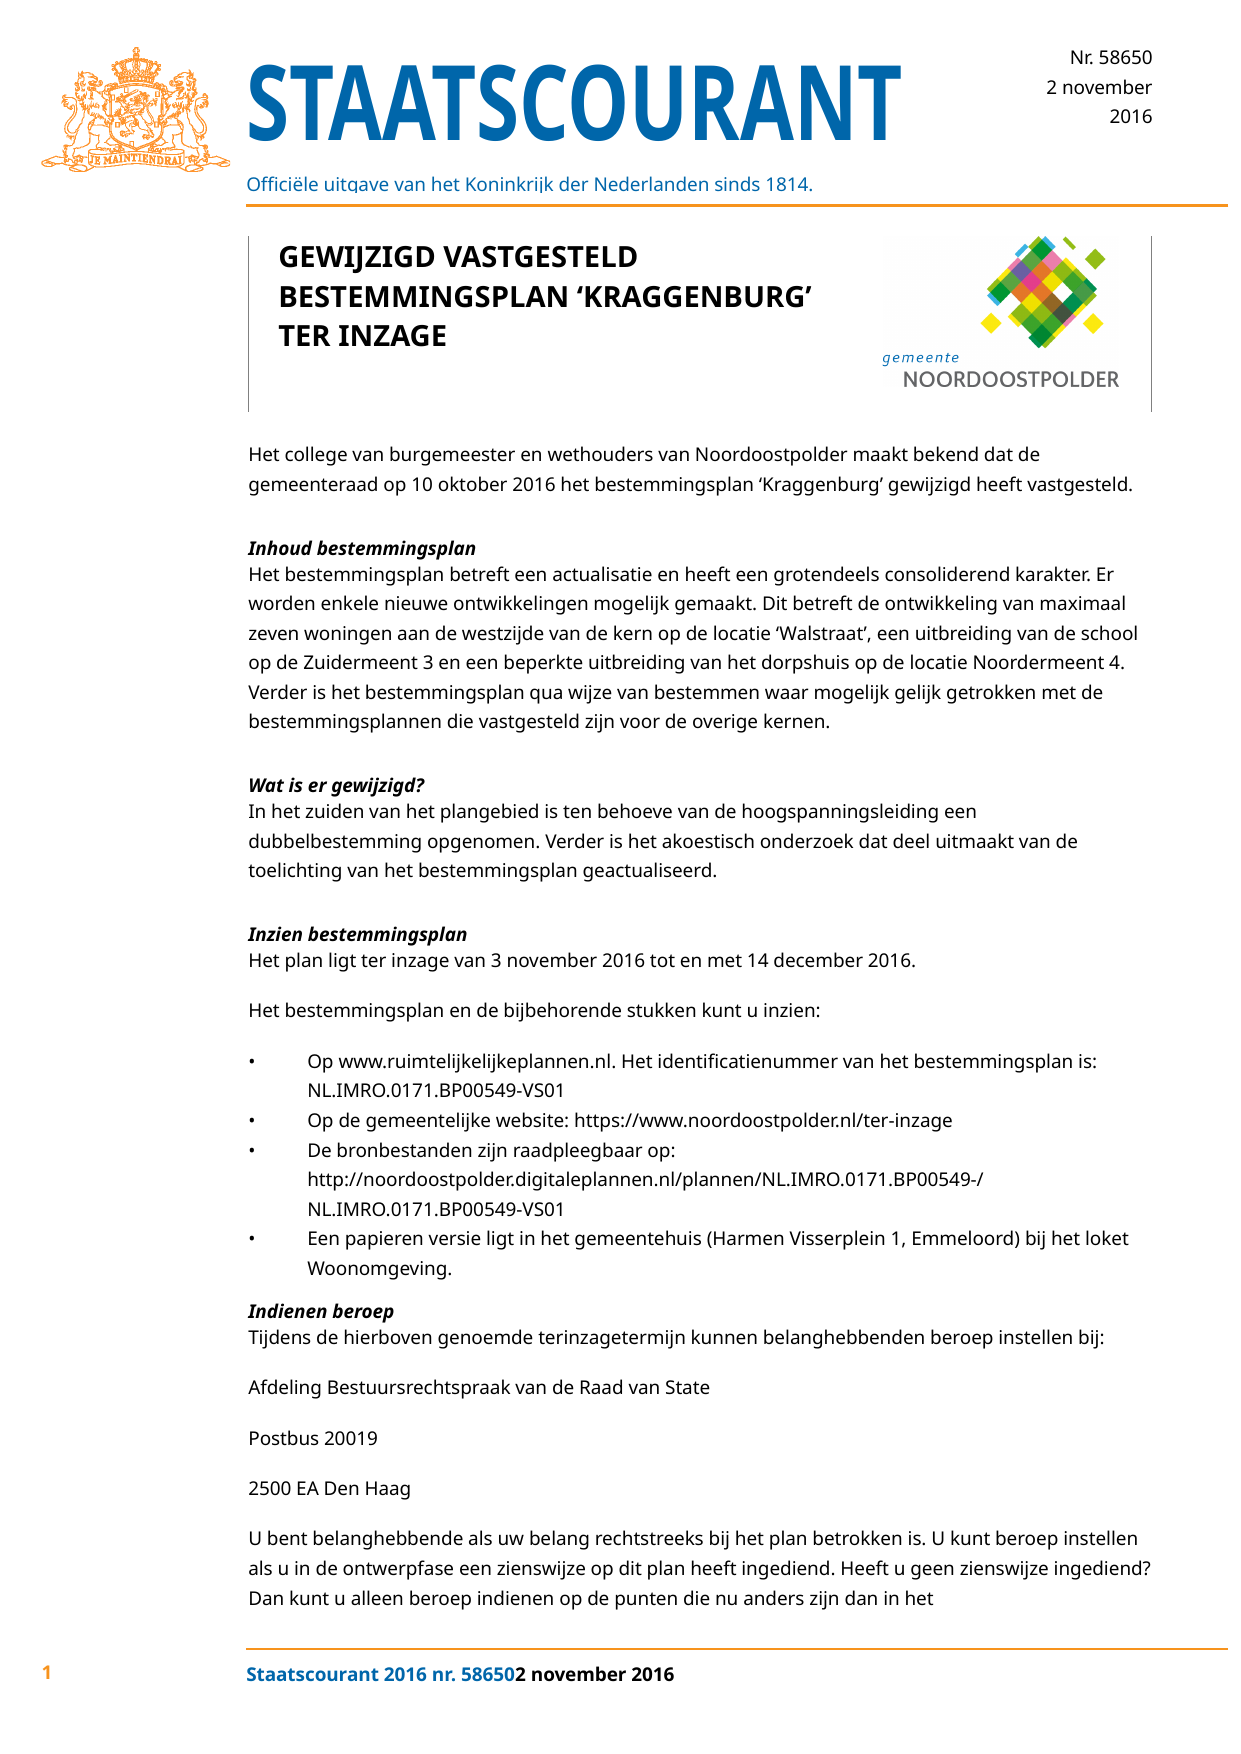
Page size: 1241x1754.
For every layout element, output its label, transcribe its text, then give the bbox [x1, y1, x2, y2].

text 2500 EA Den Haag [248, 1475, 1152, 1501]
text Inhoud bestemmingsplan [248, 535, 1152, 561]
table_header GEWIJZIGD VASTGESTELD BESTEMMINGSPLAN ‘KRAGGENBURG’ TER INZAGE [249, 236, 850, 412]
text Indienen beroep [248, 1298, 1152, 1324]
list Een papieren versie ligt in het gemeentehuis (Harmen Visserplein 1, Emmeloord) bij het loket Woonomgeving. [248, 1226, 1152, 1281]
text Afdeling Bestuursrechtspraak van de Raad van State [248, 1374, 1152, 1400]
table_header [850, 236, 1151, 412]
text Tijdens de hierboven genoemde terinzagetermijn kunnen belanghebbenden beroep instellen bij: [248, 1324, 1152, 1350]
picture [41, 47, 231, 172]
text Het plan ligt ter inzage van 3 november 2016 tot en met 14 december 2016. [248, 947, 1152, 973]
text Wat is er gewijzigd? [248, 773, 1152, 798]
text Inzien bestemmingsplan [248, 921, 1152, 947]
text Het college van burgemeester en wethouders van Noordoostpolder maakt bekend dat de gemeenteraad op 10 oktober 2016 het bestemmingsplan ‘Kraggenburg’ gewijzigd heeft vastgesteld. [248, 441, 1152, 497]
text In het zuiden van het plangebied is ten behoeve van de hoogspanningsleiding een dubbelbestemming opgenomen. Verder is het akoestisch onderzoek dat deel uitmaakt van de toelichting van het bestemmingsplan geactualiseerd. [248, 798, 1152, 883]
text Het bestemmingsplan en de bijbehorende stukken kunt u inzien: [248, 998, 1152, 1023]
text U bent belanghebbende als uw belang rechtstreeks bij het plan betrokken is. U kunt beroep instellen als u in de ontwerpfase een zienswijze op dit plan heeft ingediend. Heeft u geen zienswijze ingediend? Dan kunt u alleen beroep indienen op de punten die nu anders zijn dan in het [248, 1526, 1152, 1611]
list De bronbestanden zijn raadpleegbaar op: http://noordoostpolder.digitaleplannen.nl/plannen/NL.IMRO.0171.BP00549-/NL.IMRO.0171.BP00549-VS01 [248, 1137, 1152, 1222]
picture [882, 236, 1119, 387]
text Het bestemmingsplan betreft een actualisatie en heeft een grotendeels consoliderend karakter. Er worden enkele nieuwe ontwikkelingen mogelijk gemaakt. Dit betreft de ontwikkeling van maximaal zeven woningen aan de westzijde van de kern op de locatie ‘Walstraat’, een uitbreiding van de school op de Zuidermeent 3 en een beperkte uitbreiding van het dorpshuis op de locatie Noordermeent 4. Verder is het bestemmingsplan qua wijze van bestemmen waar mogelijk gelijk getrokken met de bestemmingsplannen die vastgesteld zijn voor de overige kernen. [248, 561, 1152, 734]
list Op de gemeentelijke website: https://www.noordoostpolder.nl/ter-inzage [248, 1107, 1152, 1133]
text Postbus 20019 [248, 1425, 1152, 1451]
list Op www.ruimtelijkelijkeplannen.nl. Het identificatienummer van het bestemmingsplan is: NL.IMRO.0171.BP00549-VS01 [248, 1048, 1152, 1103]
